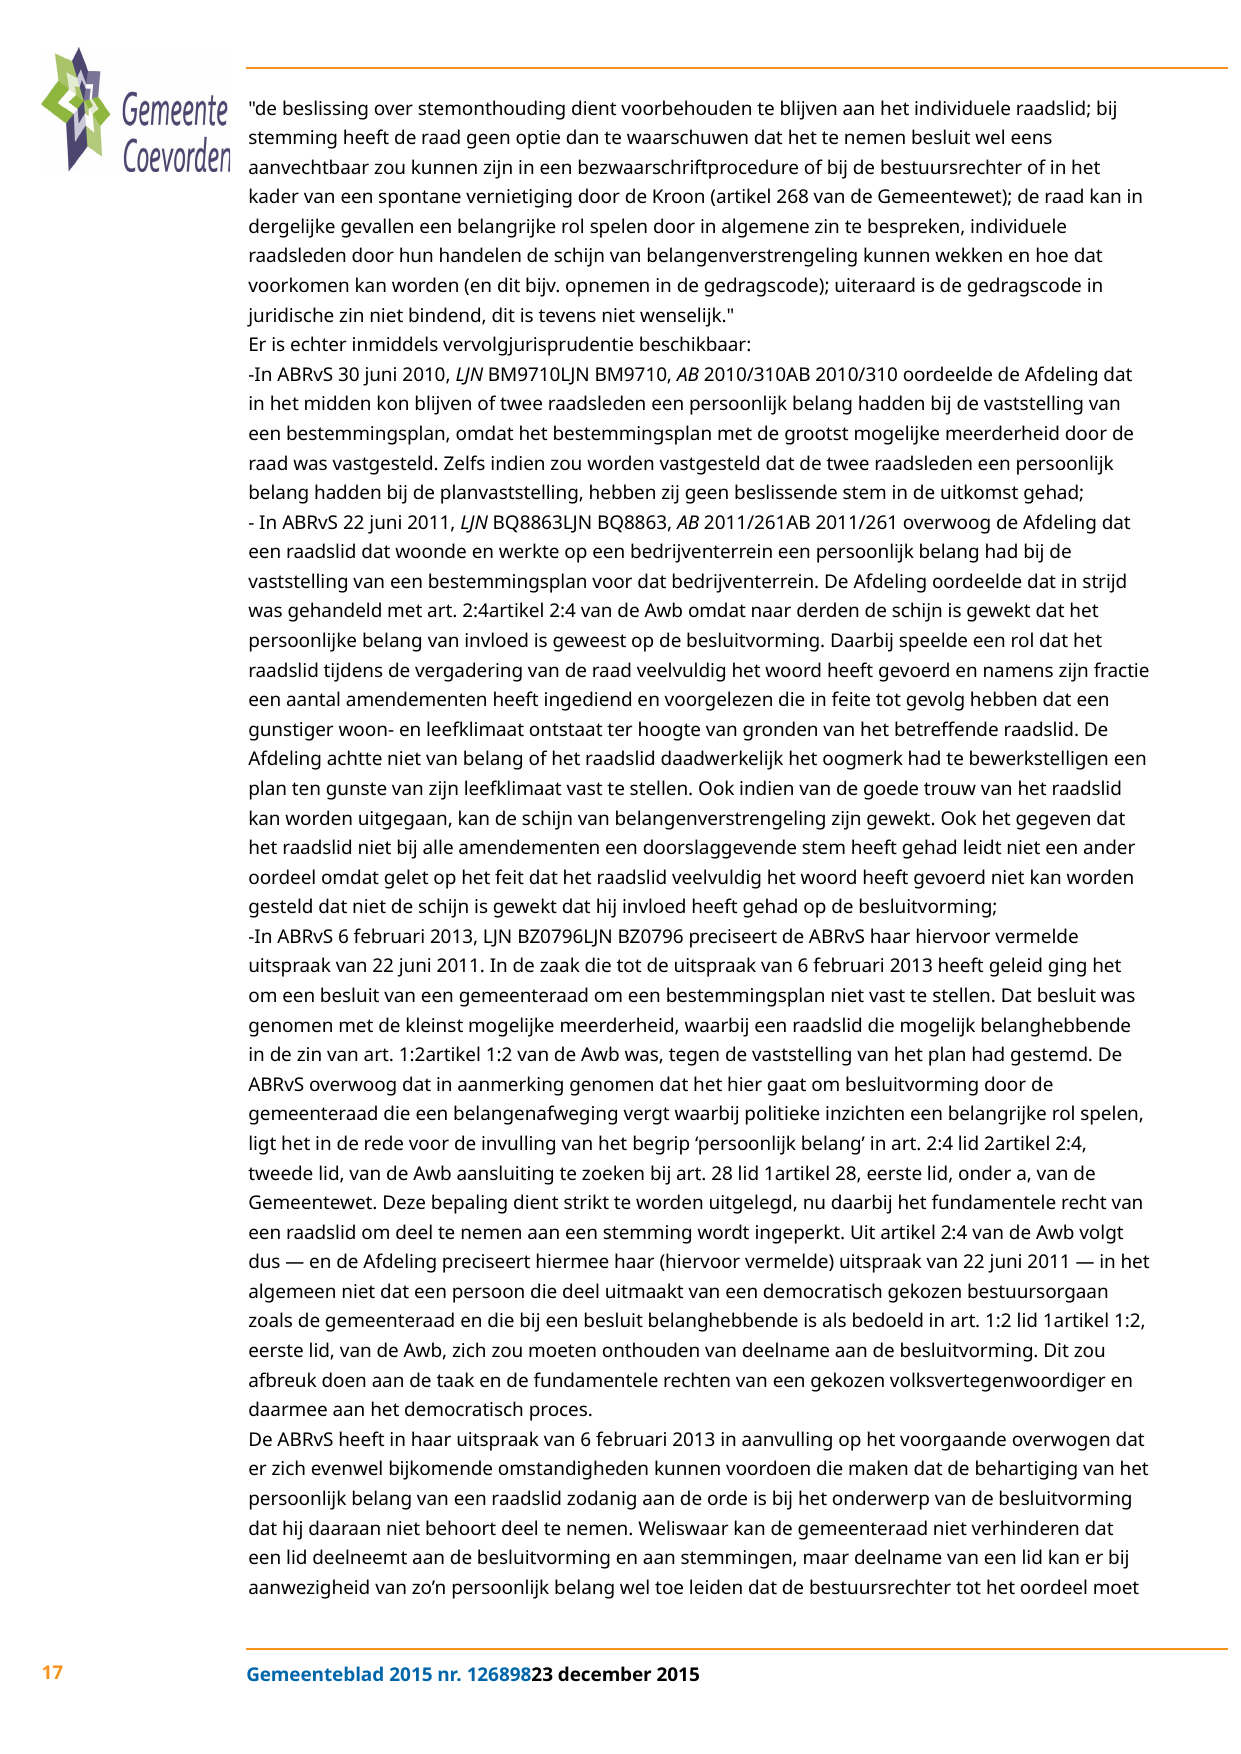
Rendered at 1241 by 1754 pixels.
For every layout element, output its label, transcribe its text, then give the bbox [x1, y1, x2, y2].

picture [41, 47, 231, 172]
text "de beslissing over stemonthouding dient voorbehouden te blijven aan het individuele raadslid; bij stemming heeft de raad geen optie dan te waarschuwen dat het te nemen besluit wel eens aanvechtbaar zou kunnen zijn in een bezwaarschriftprocedure of bij de bestuursrechter of in het kader van een spontane vernietiging door de Kroon (artikel 268 van de Gemeentewet); de raad kan in dergelijke gevallen een belangrijke rol spelen door in algemene zin te bespreken, individuele raadsleden door hun handelen de schijn van belangenverstrengeling kunnen wekken en hoe dat voorkomen kan worden (en dit bijv. opnemen in de gedragscode); uiteraard is de gedragscode in juridische zin niet bindend, dit is tevens niet wenselijk." [248, 95, 1152, 328]
text De ABRvS heeft in haar uitspraak van 6 februari 2013 in aanvulling op het voorgaande overwogen dat er zich evenwel bijkomende omstandigheden kunnen voordoen die maken dat de behartiging van het persoonlijk belang van een raadslid zodanig aan de orde is bij het onderwerp van de besluitvorming dat hij daaraan niet behoort deel te nemen. Weliswaar kan de gemeenteraad niet verhinderen dat een lid deelneemt aan de besluitvorming en aan stemmingen, maar deelname van een lid kan er bij aanwezigheid van zo’n persoonlijk belang wel toe leiden dat de bestuursrechter tot het oordeel moet [248, 1426, 1152, 1600]
text -In ABRvS 30 juni 2010, LJN BM9710LJN BM9710, AB 2010/310AB 2010/310 oordeelde de Afdeling dat in het midden kon blijven of twee raadsleden een persoonlijk belang hadden bij de vaststelling van een bestemmingsplan, omdat het bestemmingsplan met de grootst mogelijke meerderheid door de raad was vastgesteld. Zelfs indien zou worden vastgesteld dat de twee raadsleden een persoonlijk belang hadden bij de planvaststelling, hebben zij geen beslissende stem in de uitkomst gehad; [248, 361, 1152, 505]
text Er is echter inmiddels vervolgjurisprudentie beschikbaar: [248, 331, 1152, 357]
text - In ABRvS 22 juni 2011, LJN BQ8863LJN BQ8863, AB 2011/261AB 2011/261 overwoog de Afdeling dat een raadslid dat woonde en werkte op een bedrijventerrein een persoonlijk belang had bij de vaststelling van een bestemmingsplan voor dat bedrijventerrein. De Afdeling oordeelde dat in strijd was gehandeld met art. 2:4artikel 2:4 van de Awb omdat naar derden de schijn is gewekt dat het persoonlijke belang van invloed is geweest op de besluitvorming. Daarbij speelde een rol dat het raadslid tijdens de vergadering van de raad veelvuldig het woord heeft gevoerd en namens zijn fractie een aantal amendementen heeft ingediend en voorgelezen die in feite tot gevolg hebben dat een gunstiger woon- en leefklimaat ontstaat ter hoogte van gronden van het betreffende raadslid. De Afdeling achtte niet van belang of het raadslid daadwerkelijk het oogmerk had te bewerkstelligen een plan ten gunste van zijn leefklimaat vast te stellen. Ook indien van de goede trouw van het raadslid kan worden uitgegaan, kan de schijn van belangenverstrengeling zijn gewekt. Ook het gegeven dat het raadslid niet bij alle amendementen een doorslaggevende stem heeft gehad leidt niet een ander oordeel omdat gelet op het feit dat het raadslid veelvuldig het woord heeft gevoerd niet kan worden gesteld dat niet de schijn is gewekt dat hij invloed heeft gehad op de besluitvorming; [248, 509, 1152, 919]
text -In ABRvS 6 februari 2013, LJN BZ0796LJN BZ0796 preciseert de ABRvS haar hiervoor vermelde uitspraak van 22 juni 2011. In de zaak die tot de uitspraak van 6 februari 2013 heeft geleid ging het om een besluit van een gemeenteraad om een bestemmingsplan niet vast te stellen. Dat besluit was genomen met de kleinst mogelijke meerderheid, waarbij een raadslid die mogelijk belanghebbende in de zin van art. 1:2artikel 1:2 van de Awb was, tegen de vaststelling van het plan had gestemd. De ABRvS overwoog dat in aanmerking genomen dat het hier gaat om besluitvorming door de gemeenteraad die een belangenafweging vergt waarbij politieke inzichten een belangrijke rol spelen, ligt het in de rede voor de invulling van het begrip ‘persoonlijk belang’ in art. 2:4 lid 2artikel 2:4, tweede lid, van de Awb aansluiting te zoeken bij art. 28 lid 1artikel 28, eerste lid, onder a, van de Gemeentewet. Deze bepaling dient strikt te worden uitgelegd, nu daarbij het fundamentele recht van een raadslid om deel te nemen aan een stemming wordt ingeperkt. Uit artikel 2:4 van de Awb volgt dus — en de Afdeling preciseert hiermee haar (hiervoor vermelde) uitspraak van 22 juni 2011 — in het algemeen niet dat een persoon die deel uitmaakt van een democratisch gekozen bestuursorgaan zoals de gemeenteraad en die bij een besluit belanghebbende is als bedoeld in art. 1:2 lid 1artikel 1:2, eerste lid, van de Awb, zich zou moeten onthouden van deelname aan de besluitvorming. Dit zou afbreuk doen aan de taak en de fundamentele rechten van een gekozen volksvertegenwoordiger en daarmee aan het democratisch proces. [248, 923, 1152, 1422]
